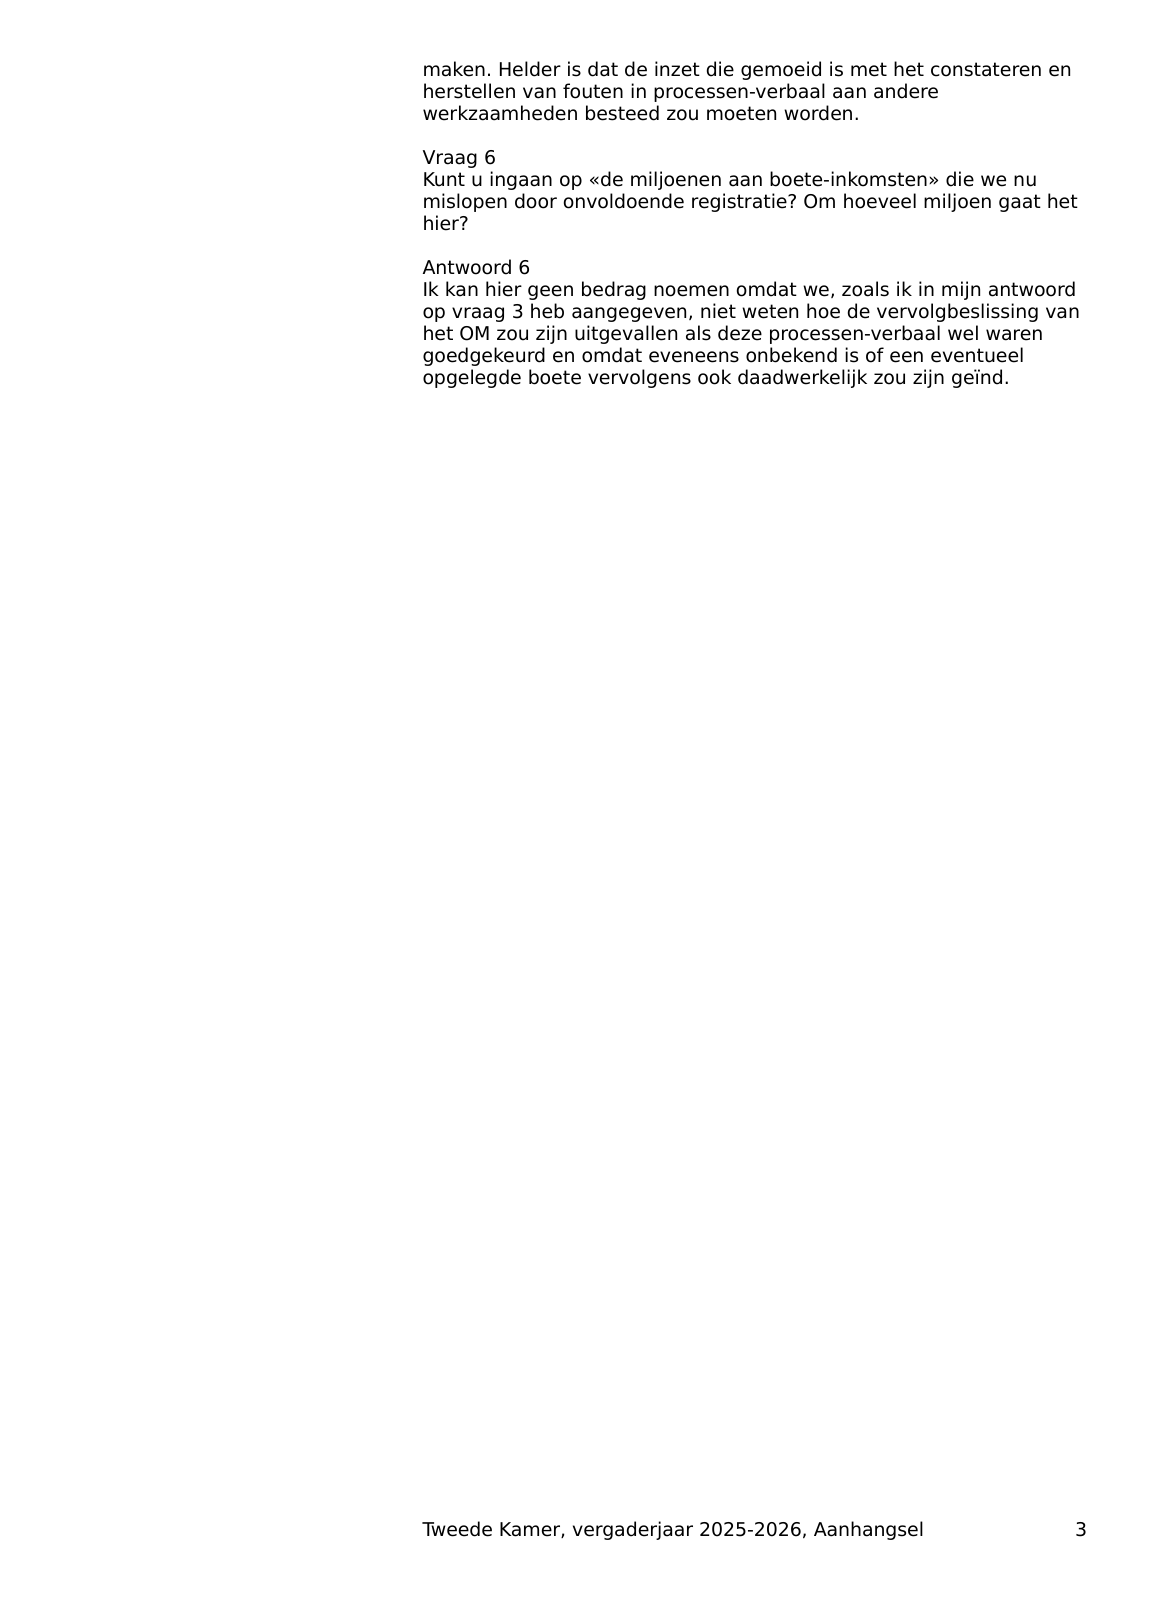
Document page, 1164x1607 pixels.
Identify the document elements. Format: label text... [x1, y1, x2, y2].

text Vraag 6 [422, 147, 1087, 169]
text Antwoord 6 [422, 257, 1087, 279]
text maken. Helder is dat de inzet die gemoeid is met het constateren en herstellen van fouten in processen-verbaal aan andere werkzaamheden besteed zou moeten worden. [422, 59, 1087, 125]
text Ik kan hier geen bedrag noemen omdat we, zoals ik in mijn antwoord op vraag 3 heb aangegeven, niet weten hoe de vervolgbeslissing van het OM zou zijn uitgevallen als deze processen-verbaal wel waren goedgekeurd en omdat eveneens onbekend is of een eventueel opgelegde boete vervolgens ook daadwerkelijk zou zijn geïnd. [422, 279, 1087, 389]
text Kunt u ingaan op «de miljoenen aan boete-inkomsten» die we nu mislopen door onvoldoende registratie? Om hoeveel miljoen gaat het hier? [422, 169, 1087, 235]
